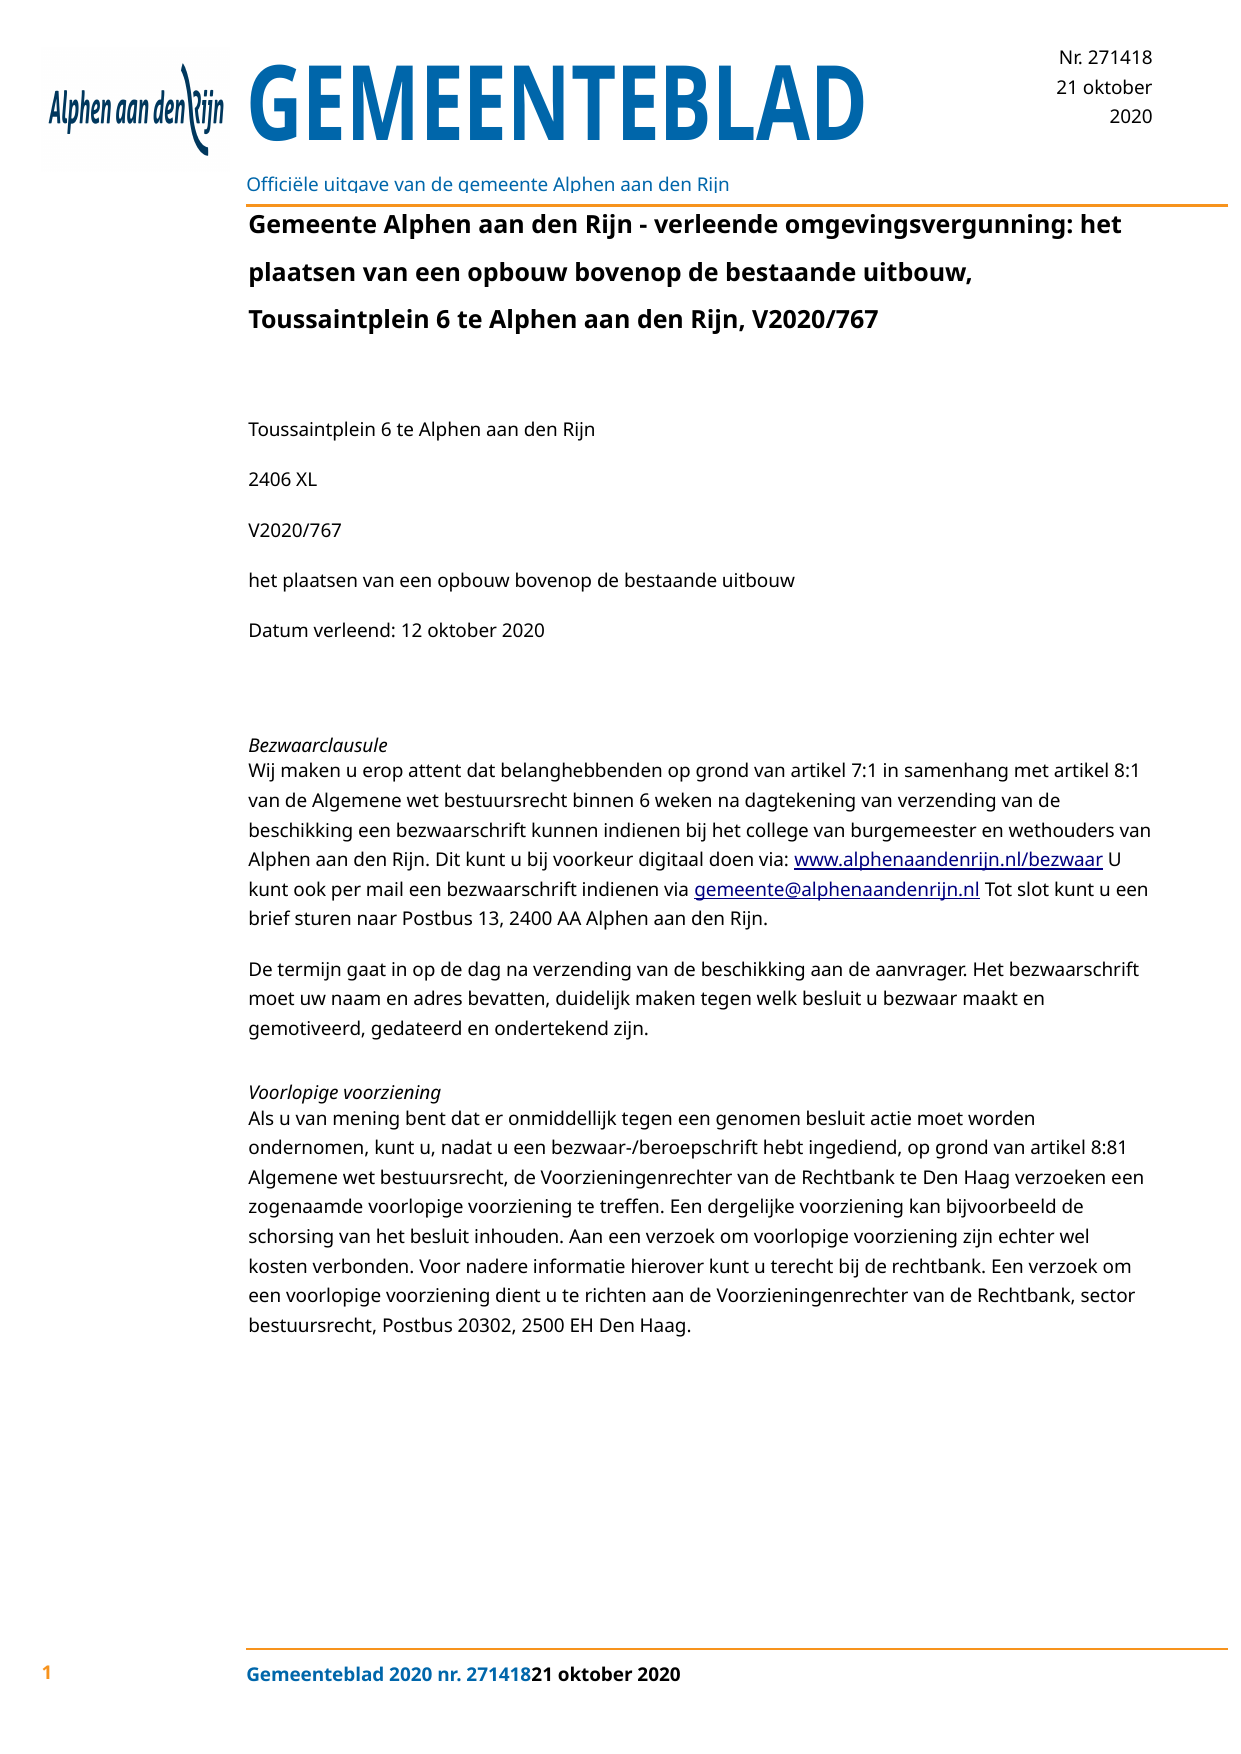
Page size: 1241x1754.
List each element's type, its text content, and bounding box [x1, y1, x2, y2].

picture [41, 47, 231, 172]
text Bezwaarclausule [248, 732, 1152, 758]
text Datum verleend: 12 oktober 2020 [248, 618, 1152, 643]
text V2020/767 [248, 517, 1152, 542]
text 2406 XL [248, 466, 1152, 492]
text Wij maken u erop attent dat belanghebbenden op grond van artikel 7:1 in samenhang met artikel 8:1 van de Algemene wet bestuursrecht binnen 6 weken na dagtekening van verzending van de beschikking een bezwaarschrift kunnen indienen bij het college van burgemeester en wethouders van Alphen aan den Rijn. Dit kunt u bij voorkeur digitaal doen via: www.alphenaandenrijn.nl/bezwaar U kunt ook per mail een bezwaarschrift indienen via gemeente@alphenaandenrijn.nl Tot slot kunt u een brief sturen naar Postbus 13, 2400 AA Alphen aan den Rijn. [248, 758, 1152, 931]
text Voorlopige voorziening [248, 1079, 1152, 1105]
text Gemeente Alphen aan den Rijn - verleende omgevingsvergunning: het plaatsen van een opbouw bovenop de bestaande uitbouw, Toussaintplein 6 te Alphen aan den Rijn, V2020/767 [248, 207, 1152, 336]
text Als u van mening bent dat er onmiddellijk tegen een genomen besluit actie moet worden ondernomen, kunt u, nadat u een bezwaar-/beroepschrift hebt ingediend, op grond van artikel 8:81 Algemene wet bestuursrecht, de Voorzieningenrechter van de Rechtbank te Den Haag verzoeken een zogenaamde voorlopige voorziening te treffen. Een dergelijke voorziening kan bijvoorbeeld de schorsing van het besluit inhouden. Aan een verzoek om voorlopige voorziening zijn echter wel kosten verbonden. Voor nadere informatie hierover kunt u terecht bij de rechtbank. Een verzoek om een voorlopige voorziening dient u te richten aan de Voorzieningenrechter van de Rechtbank, sector bestuursrecht, Postbus 20302, 2500 EH Den Haag. [248, 1105, 1152, 1338]
text Toussaintplein 6 te Alphen aan den Rijn [248, 416, 1152, 442]
text het plaatsen van een opbouw bovenop de bestaande uitbouw [248, 567, 1152, 593]
text De termijn gaat in op de dag na verzending van de beschikking aan de aanvrager. Het bezwaarschrift moet uw naam en adres bevatten, duidelijk maken tegen welk besluit u bezwaar maakt en gemotiveerd, gedateerd en ondertekend zijn. [248, 956, 1152, 1041]
